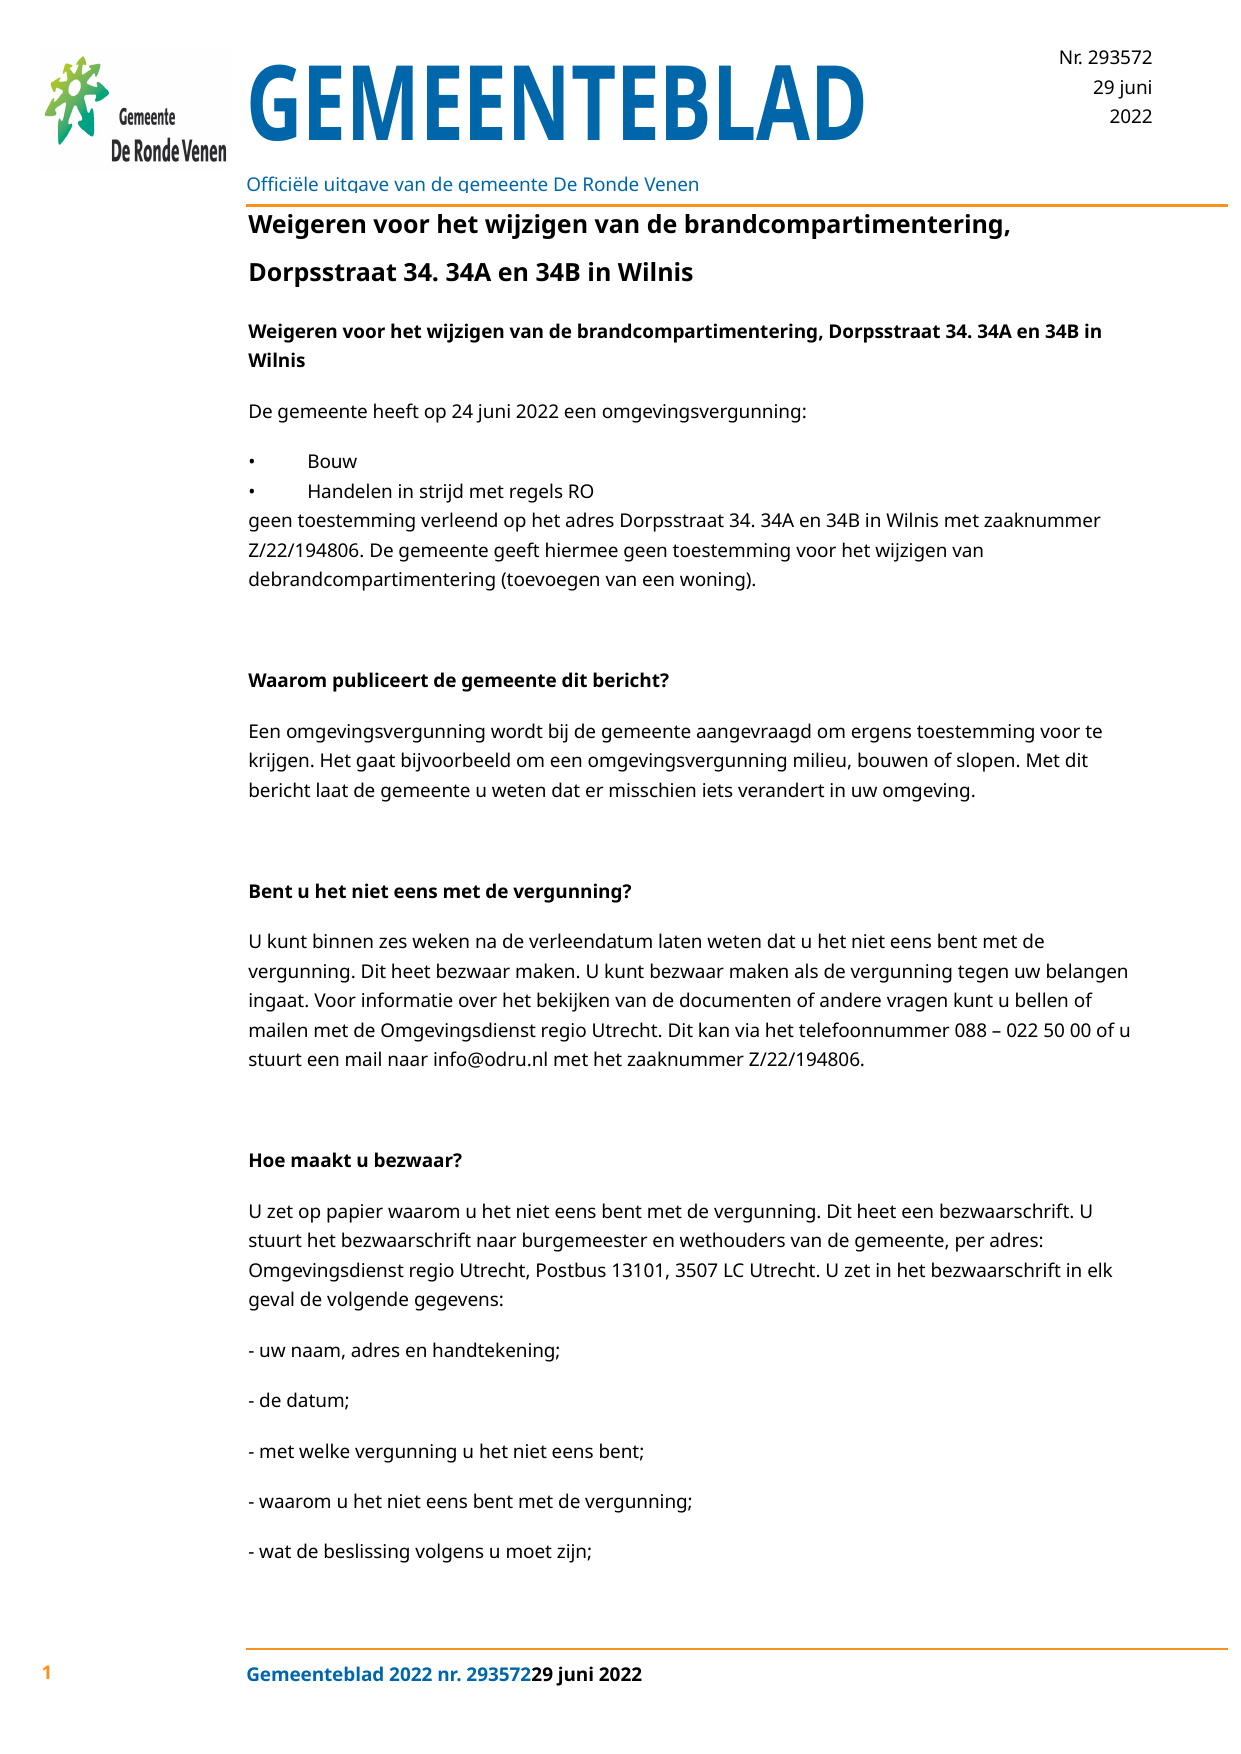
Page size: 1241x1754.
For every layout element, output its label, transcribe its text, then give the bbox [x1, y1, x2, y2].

text Hoe maakt u bezwaar? [248, 1147, 1152, 1173]
text U kunt binnen zes weken na de verleendatum laten weten dat u het niet eens bent met de vergunning. Dit heet bezwaar maken. U kunt bezwaar maken als de vergunning tegen uw belangen ingaat. Voor informatie over het bekijken van de documenten of andere vragen kunt u bellen of mailen met de Omgevingsdienst regio Utrecht. Dit kan via het telefoonnummer 088 – 022 50 00 of u stuurt een mail naar info@odru.nl met het zaaknummer Z/22/194806. [248, 928, 1152, 1072]
text - uw naam, adres en handtekening; [248, 1337, 1152, 1363]
text Een omgevingsvergunning wordt bij de gemeente aangevraagd om ergens toestemming voor te krijgen. Het gaat bijvoorbeeld om een omgevingsvergunning milieu, bouwen of slopen. Met dit bericht laat de gemeente u weten dat er misschien iets verandert in uw omgeving. [248, 718, 1152, 803]
text Weigeren voor het wijzigen van de brandcompartimentering, Dorpsstraat 34. 34A en 34B in Wilnis [248, 318, 1152, 373]
list Bouw [248, 448, 1152, 474]
text Bent u het niet eens met de vergunning? [248, 878, 1152, 904]
text Weigeren voor het wijzigen van de brandcompartimentering, Dorpsstraat 34. 34A en 34B in Wilnis [248, 207, 1152, 288]
text - waarom u het niet eens bent met de vergunning; [248, 1488, 1152, 1514]
text De gemeente heeft op 24 juni 2022 een omgevingsvergunning: [248, 398, 1152, 424]
text geen toestemming verleend op het adres Dorpsstraat 34. 34A en 34B in Wilnis met zaaknummer Z/22/194806. De gemeente geeft hiermee geen toestemming voor het wijzigen van debrandcompartimentering (toevoegen van een woning). [248, 507, 1152, 592]
text - wat de beslissing volgens u moet zijn; [248, 1539, 1152, 1564]
text Waarom publiceert de gemeente dit bericht? [248, 667, 1152, 693]
text - de datum; [248, 1387, 1152, 1413]
text U zet op papier waarom u het niet eens bent met de vergunning. Dit heet een bezwaarschrift. U stuurt het bezwaarschrift naar burgemeester en wethouders van de gemeente, per adres: Omgevingsdienst regio Utrecht, Postbus 13101, 3507 LC Utrecht. U zet in het bezwaarschrift in elk geval de volgende gegevens: [248, 1198, 1152, 1312]
list Handelen in strijd met regels RO [248, 478, 1152, 504]
picture [41, 47, 231, 172]
text - met welke vergunning u het niet eens bent; [248, 1438, 1152, 1464]
